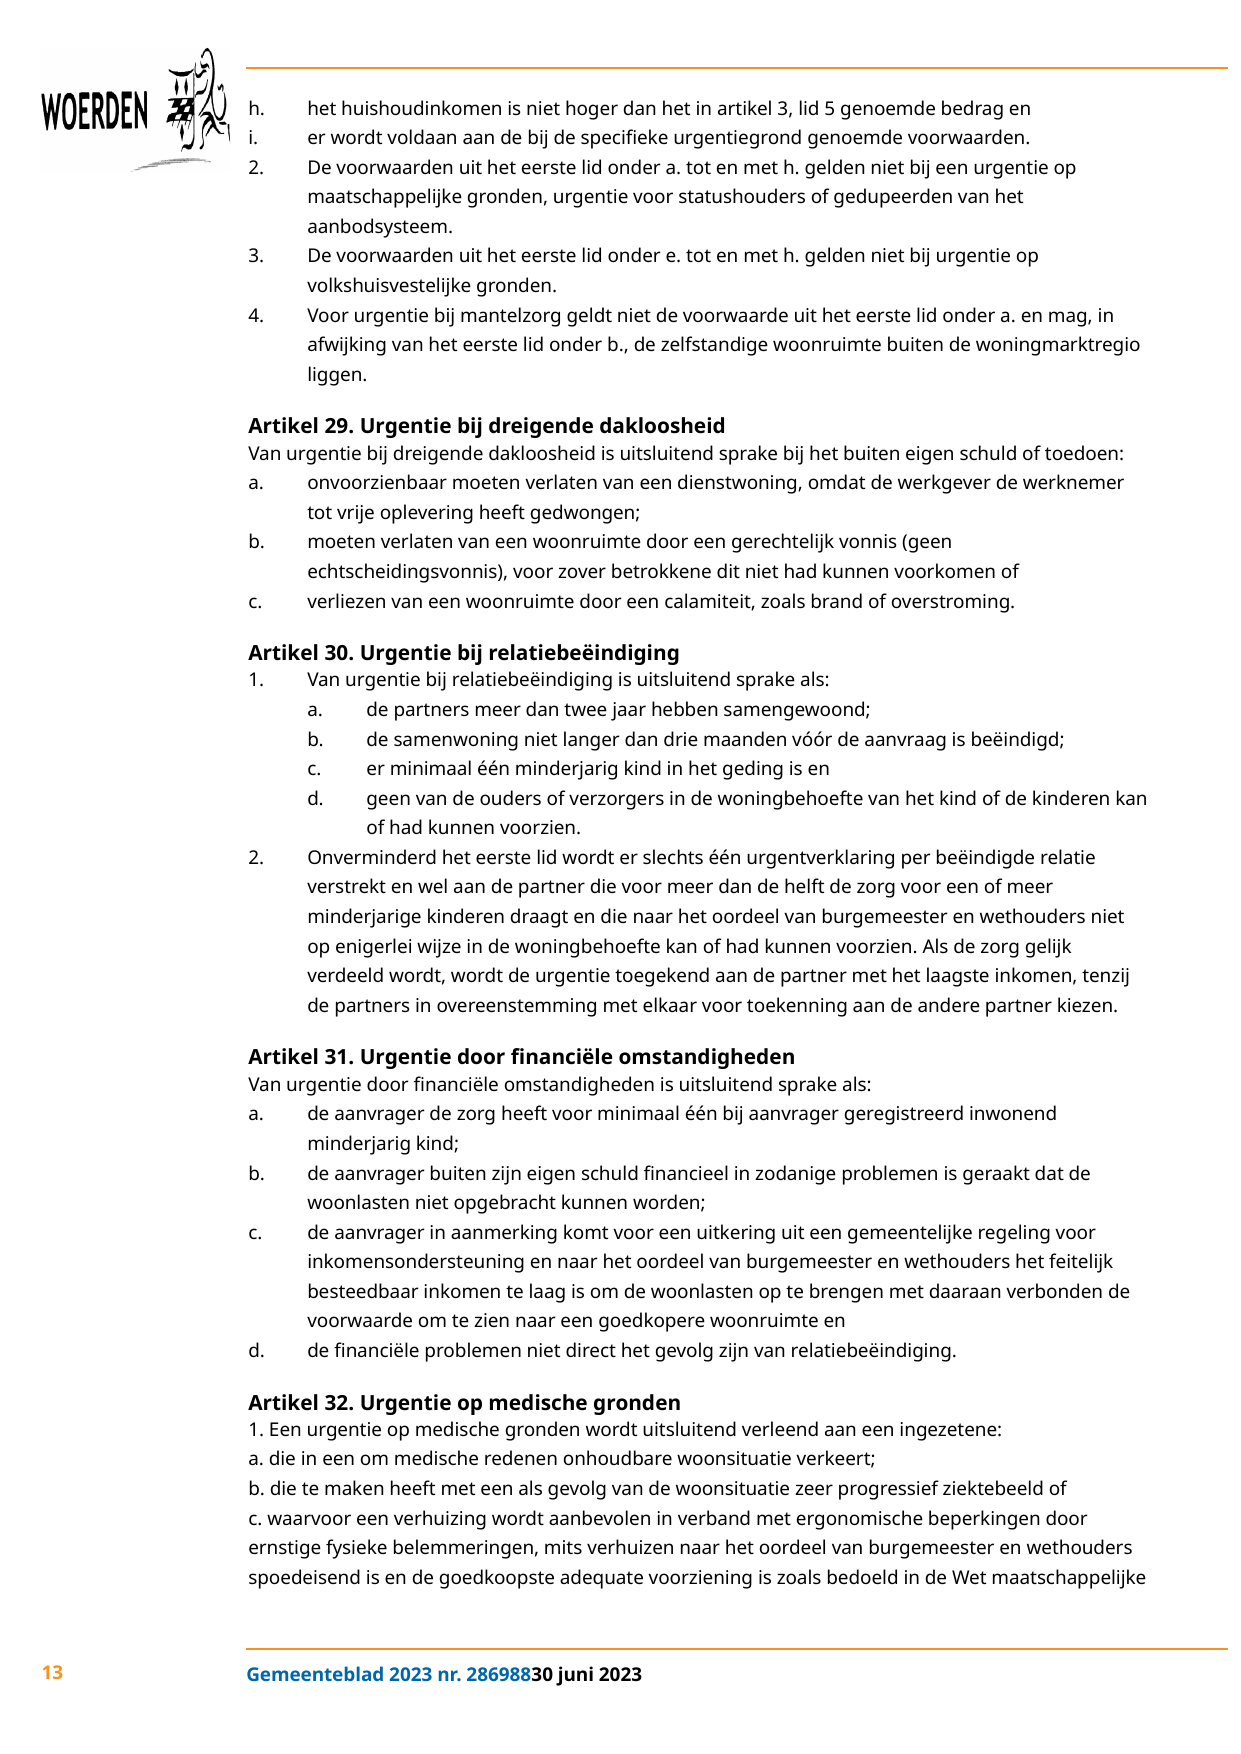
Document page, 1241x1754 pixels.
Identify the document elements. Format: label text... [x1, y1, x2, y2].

list Van urgentie bij relatiebeëindiging is uitsluitend sprake als: [248, 667, 1152, 692]
list onvoorzienbaar moeten verlaten van een dienstwoning, omdat de werkgever de werknemer tot vrije oplevering heeft gedwongen; [248, 469, 1152, 525]
list Voor urgentie bij mantelzorg geldt niet de voorwaarde uit het eerste lid onder a. en mag, in afwijking van het eerste lid onder b., de zelfstandige woonruimte buiten de woningmarktregio liggen. [248, 302, 1152, 387]
text Van urgentie door financiële omstandigheden is uitsluitend sprake als: [248, 1071, 1152, 1097]
list Onverminderd het eerste lid wordt er slechts één urgentverklaring per beëindigde relatie verstrekt en wel aan de partner die voor meer dan de helft de zorg voor een of meer minderjarige kinderen draagt en die naar het oordeel van burgemeester en wethouders niet op enigerlei wijze in de woningbehoefte kan of had kunnen voorzien. Als de zorg gelijk verdeeld wordt, wordt de urgentie toegekend aan de partner met het laagste inkomen, tenzij de partners in overeenstemming met elkaar voor toekenning aan de andere partner kiezen. [248, 844, 1152, 1018]
text Artikel 32. Urgentie op medische gronden [248, 1388, 1152, 1416]
list de aanvrager in aanmerking komt voor een uitkering uit een gemeentelijke regeling voor inkomensondersteuning en naar het oordeel van burgemeester en wethouders het feitelijk besteedbaar inkomen te laag is om de woonlasten op te brengen met daaraan verbonden de voorwaarde om te zien naar een goedkopere woonruimte en [248, 1219, 1152, 1333]
text c. waarvoor een verhuizing wordt aanbevolen in verband met ergonomische beperkingen door ernstige fysieke belemmeringen, mits verhuizen naar het oordeel van burgemeester en wethouders spoedeisend is en de goedkoopste adequate voorziening is zoals bedoeld in de Wet maatschappelijke [248, 1505, 1152, 1590]
list de samenwoning niet langer dan drie maanden vóór de aanvraag is beëindigd; [307, 726, 1152, 752]
list de aanvrager buiten zijn eigen schuld financieel in zodanige problemen is geraakt dat de woonlasten niet opgebracht kunnen worden; [248, 1160, 1152, 1215]
list De voorwaarden uit het eerste lid onder a. tot en met h. gelden niet bij een urgentie op maatschappelijke gronden, urgentie voor statushouders of gedupeerden van het aanbodsysteem. [248, 154, 1152, 239]
list de partners meer dan twee jaar hebben samengewoond; [307, 696, 1152, 722]
text b. die te maken heeft met een als gevolg van de woonsituatie zeer progressief ziektebeeld of [248, 1475, 1152, 1501]
list moeten verlaten van een woonruimte door een gerechtelijk vonnis (geen echtscheidingsvonnis), voor zover betrokkene dit niet had kunnen voorkomen of [248, 529, 1152, 584]
list verliezen van een woonruimte door een calamiteit, zoals brand of overstroming. [248, 588, 1152, 613]
list De voorwaarden uit het eerste lid onder e. tot en met h. gelden niet bij urgentie op volkshuisvestelijke gronden. [248, 243, 1152, 298]
list de financiële problemen niet direct het gevolg zijn van relatiebeëindiging. [248, 1337, 1152, 1363]
list er minimaal één minderjarig kind in het geding is en [307, 755, 1152, 781]
text Artikel 31. Urgentie door financiële omstandigheden [248, 1042, 1152, 1071]
list het huishoudinkomen is niet hoger dan het in artikel 3, lid 5 genoemde bedrag en [248, 95, 1152, 121]
text 1. Een urgentie op medische gronden wordt uitsluitend verleend aan een ingezetene: [248, 1416, 1152, 1442]
text a. die in een om medische redenen onhoudbare woonsituatie verkeert; [248, 1446, 1152, 1471]
list er wordt voldaan aan de bij de specifieke urgentiegrond genoemde voorwaarden. [248, 124, 1152, 150]
picture [41, 47, 231, 172]
text Artikel 29. Urgentie bij dreigende dakloosheid [248, 411, 1152, 440]
text Van urgentie bij dreigende dakloosheid is uitsluitend sprake bij het buiten eigen schuld of toedoen: [248, 440, 1152, 466]
list geen van de ouders of verzorgers in de woningbehoefte van het kind of de kinderen kan of had kunnen voorzien. [307, 785, 1152, 840]
text Artikel 30. Urgentie bij relatiebeëindiging [248, 638, 1152, 667]
list de aanvrager de zorg heeft voor minimaal één bij aanvrager geregistreerd inwonend minderjarig kind; [248, 1101, 1152, 1156]
